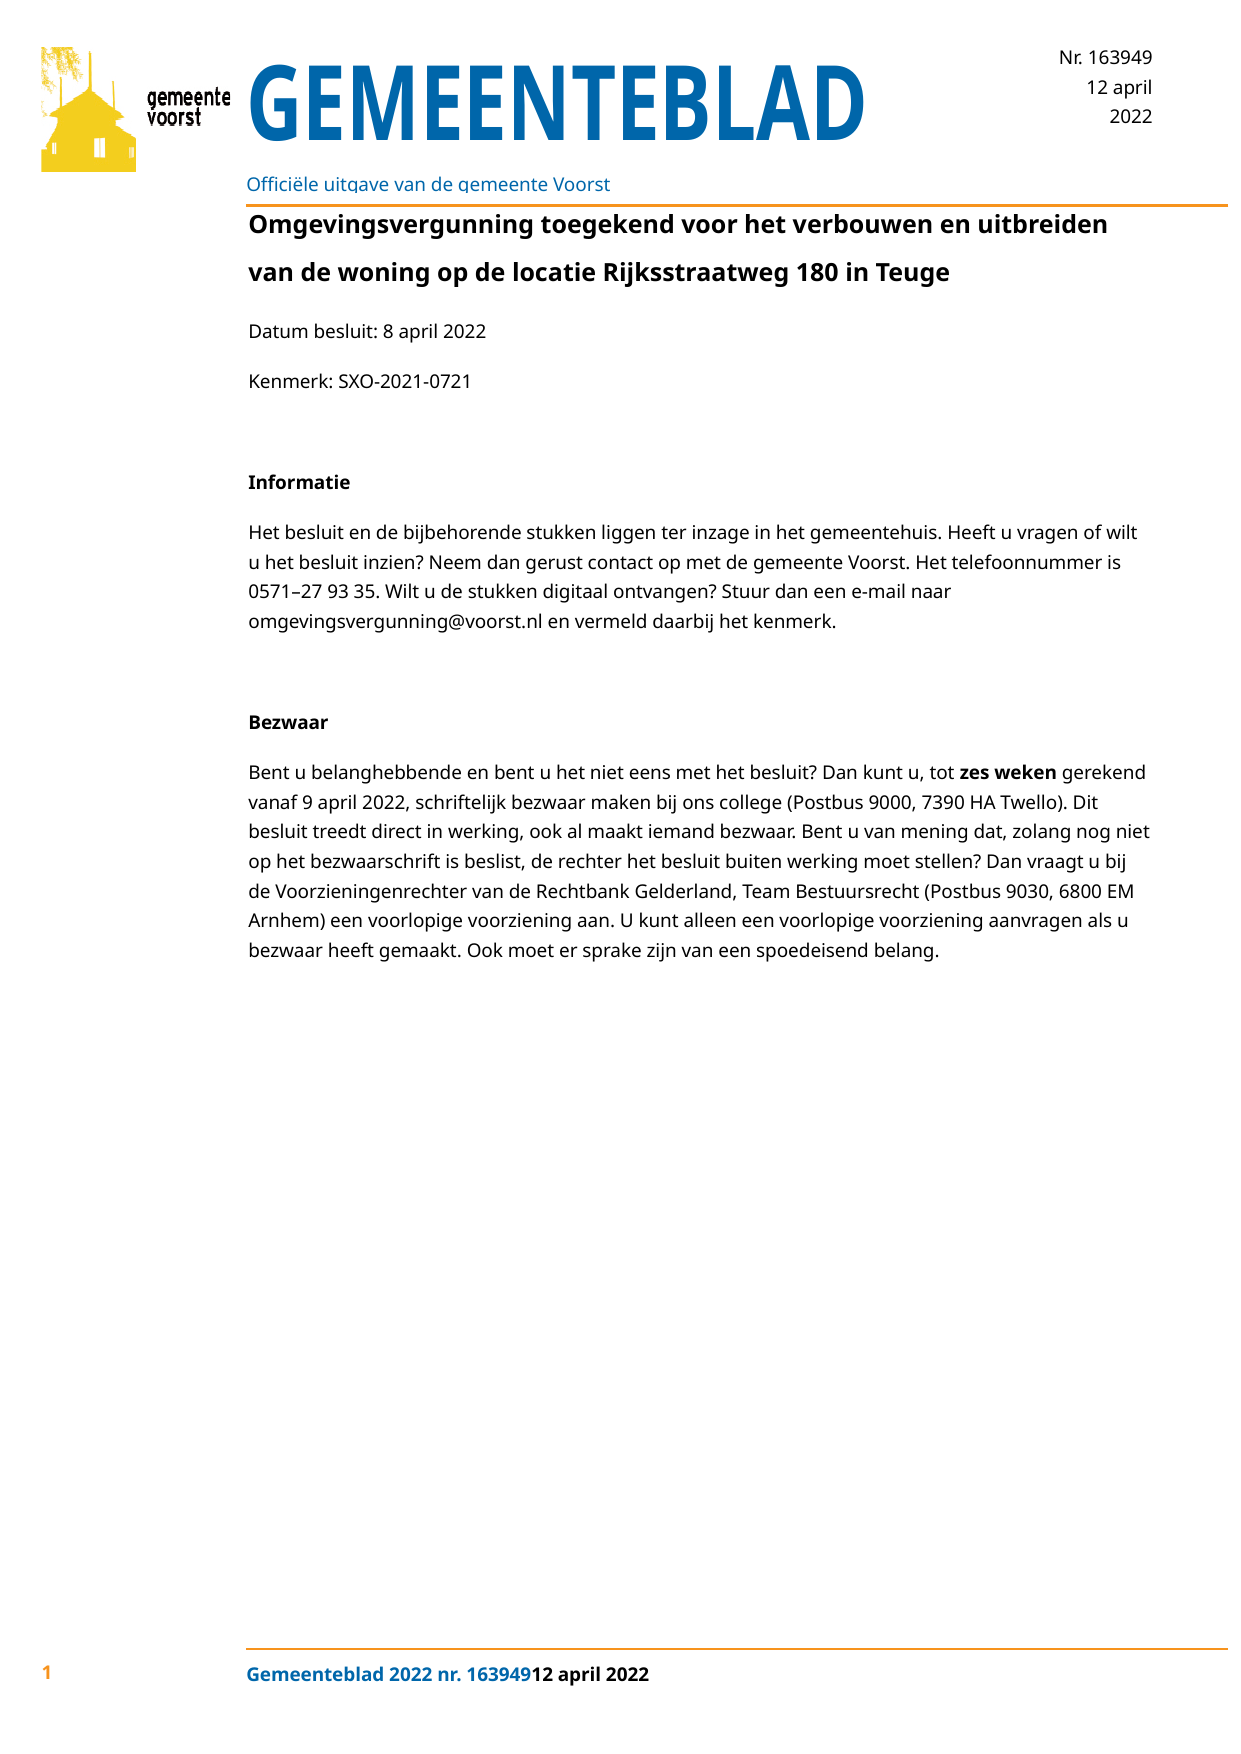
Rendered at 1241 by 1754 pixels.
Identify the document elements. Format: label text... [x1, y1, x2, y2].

picture [41, 47, 231, 172]
text Informatie [248, 469, 1152, 495]
text Datum besluit: 8 april 2022 [248, 318, 1152, 344]
text Het besluit en de bijbehorende stukken liggen ter inzage in het gemeentehuis. Heeft u vragen of wilt u het besluit inzien? Neem dan gerust contact op met de gemeente Voorst. Het telefoonnummer is 0571–27 93 35. Wilt u de stukken digitaal ontvangen? Stuur dan een e-mail naar omgevingsvergunning@voorst.nl en vermeld daarbij het kenmerk. [248, 519, 1152, 634]
text Omgevingsvergunning toegekend voor het verbouwen en uitbreiden van de woning op de locatie Rijksstraatweg 180 in Teuge [248, 207, 1152, 288]
text Kenmerk: SXO-2021-0721 [248, 368, 1152, 394]
text Bent u belanghebbende en bent u het niet eens met het besluit? Dan kunt u, tot zes weken gerekend vanaf 9 april 2022, schriftelijk bezwaar maken bij ons college (Postbus 9000, 7390 HA Twello). Dit besluit treedt direct in werking, ook al maakt iemand bezwaar. Bent u van mening dat, zolang nog niet op het bezwaarschrift is beslist, de rechter het besluit buiten werking moet stellen? Dan vraagt u bij de Voorzieningenrechter van de Rechtbank Gelderland, Team Bestuursrecht (Postbus 9030, 6800 EM Arnhem) een voorlopige voorziening aan. U kunt alleen een voorlopige voorziening aanvragen als u bezwaar heeft gemaakt. Ook moet er sprake zijn van een spoedeisend belang. [248, 759, 1152, 963]
text Bezwaar [248, 709, 1152, 735]
